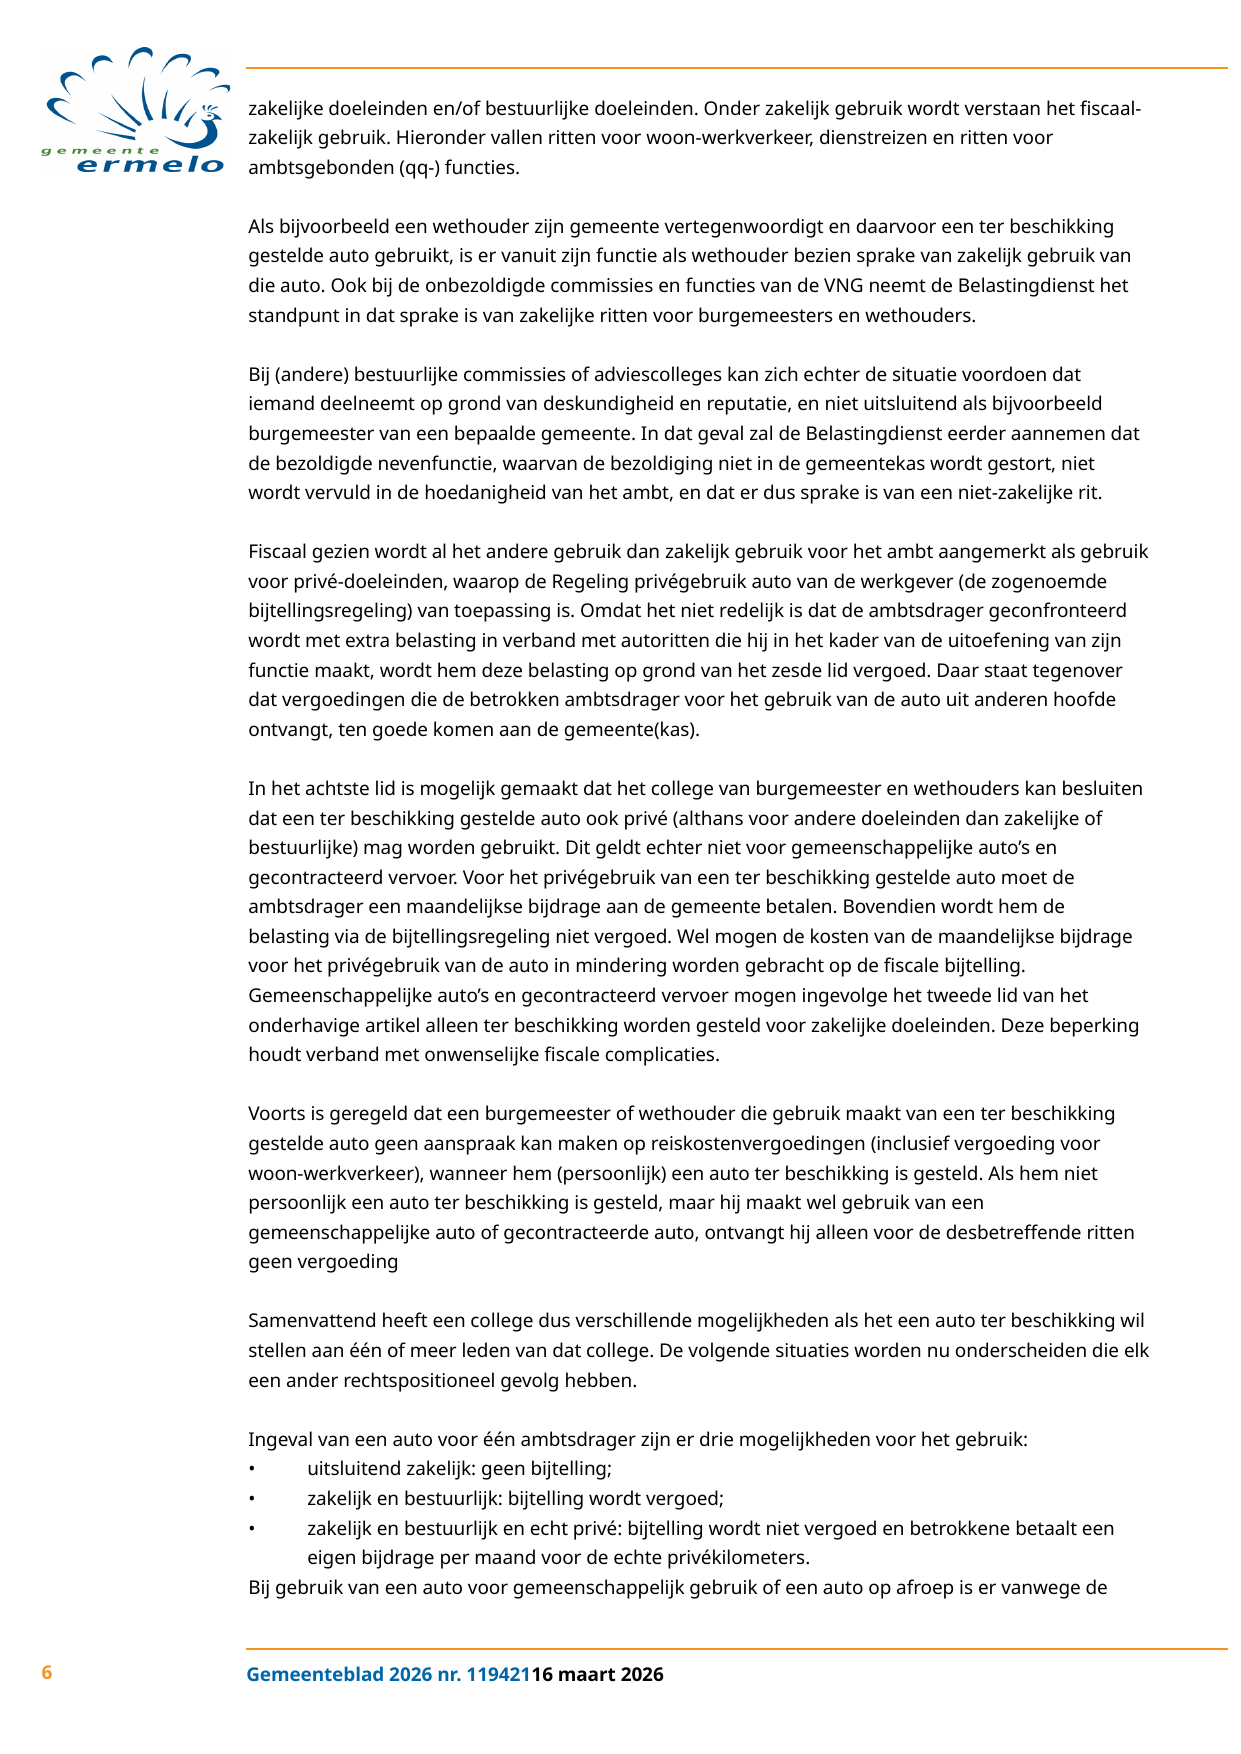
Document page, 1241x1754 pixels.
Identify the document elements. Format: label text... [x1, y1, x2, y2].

text In het achtste lid is mogelijk gemaakt dat het college van burgemeester en wethouders kan besluiten dat een ter beschikking gestelde auto ook privé (althans voor andere doeleinden dan zakelijke of bestuurlijke) mag worden gebruikt. Dit geldt echter niet voor gemeenschappelijke auto’s en gecontracteerd vervoer. Voor het privégebruik van een ter beschikking gestelde auto moet de ambtsdrager een maandelijkse bijdrage aan de gemeente betalen. Bovendien wordt hem de belasting via de bijtellingsregeling niet vergoed. Wel mogen de kosten van de maandelijkse bijdrage voor het privégebruik van de auto in mindering worden gebracht op de fiscale bijtelling. Gemeenschappelijke auto’s en gecontracteerd vervoer mogen ingevolge het tweede lid van het onderhavige artikel alleen ter beschikking worden gesteld voor zakelijke doeleinden. Deze beperking houdt verband met onwenselijke fiscale complicaties. [248, 775, 1152, 1067]
text Voorts is geregeld dat een burgemeester of wethouder die gebruik maakt van een ter beschikking gestelde auto geen aanspraak kan maken op reiskostenvergoedingen (inclusief vergoeding voor woon-werkverkeer), wanneer hem (persoonlijk) een auto ter beschikking is gesteld. Als hem niet persoonlijk een auto ter beschikking is gesteld, maar hij maakt wel gebruik van een gemeenschappelijke auto of gecontracteerde auto, ontvangt hij alleen voor de desbetreffende ritten geen vergoeding [248, 1101, 1152, 1274]
list uitsluitend zakelijk: geen bijtelling; [248, 1456, 1152, 1481]
text Bij gebruik van een auto voor gemeenschappelijk gebruik of een auto op afroep is er vanwege de [248, 1574, 1152, 1600]
text Samenvattend heeft een college dus verschillende mogelijkheden als het een auto ter beschikking wil stellen aan één of meer leden van dat college. De volgende situaties worden nu onderscheiden die elk een ander rechtspositioneel gevolg hebben. [248, 1308, 1152, 1393]
text Fiscaal gezien wordt al het andere gebruik dan zakelijk gebruik voor het ambt aangemerkt als gebruik voor privé-doeleinden, waarop de Regeling privégebruik auto van de werkgever (de zogenoemde bijtellingsregeling) van toepassing is. Omdat het niet redelijk is dat de ambtsdrager geconfronteerd wordt met extra belasting in verband met autoritten die hij in het kader van de uitoefening van zijn functie maakt, wordt hem deze belasting op grond van het zesde lid vergoed. Daar staat tegenover dat vergoedingen die de betrokken ambtsdrager voor het gebruik van de auto uit anderen hoofde ontvangt, ten goede komen aan de gemeente(kas). [248, 538, 1152, 742]
text zakelijke doeleinden en/of bestuurlijke doeleinden. Onder zakelijk gebruik wordt verstaan het fiscaal-zakelijk gebruik. Hieronder vallen ritten voor woon-werkverkeer, dienstreizen en ritten voor ambtsgebonden (qq-) functies. [248, 95, 1152, 180]
text Bij (andere) bestuurlijke commissies of adviescolleges kan zich echter de situatie voordoen dat iemand deelneemt op grond van deskundigheid en reputatie, en niet uitsluitend als bijvoorbeeld burgemeester van een bepaalde gemeente. In dat geval zal de Belastingdienst eerder aannemen dat de bezoldigde nevenfunctie, waarvan de bezoldiging niet in de gemeentekas wordt gestort, niet wordt vervuld in de hoedanigheid van het ambt, en dat er dus sprake is van een niet-zakelijke rit. [248, 361, 1152, 505]
text Als bijvoorbeeld een wethouder zijn gemeente vertegenwoordigt en daarvoor een ter beschikking gestelde auto gebruikt, is er vanuit zijn functie als wethouder bezien sprake van zakelijk gebruik van die auto. Ook bij de onbezoldigde commissies en functies van de VNG neemt de Belastingdienst het standpunt in dat sprake is van zakelijke ritten voor burgemeesters en wethouders. [248, 213, 1152, 328]
text Ingeval van een auto voor één ambtsdrager zijn er drie mogelijkheden voor het gebruik: [248, 1426, 1152, 1452]
picture [41, 47, 231, 172]
list zakelijk en bestuurlijk: bijtelling wordt vergoed; [248, 1485, 1152, 1511]
list zakelijk en bestuurlijk en echt privé: bijtelling wordt niet vergoed en betrokkene betaalt een eigen bijdrage per maand voor de echte privékilometers. [248, 1515, 1152, 1570]
